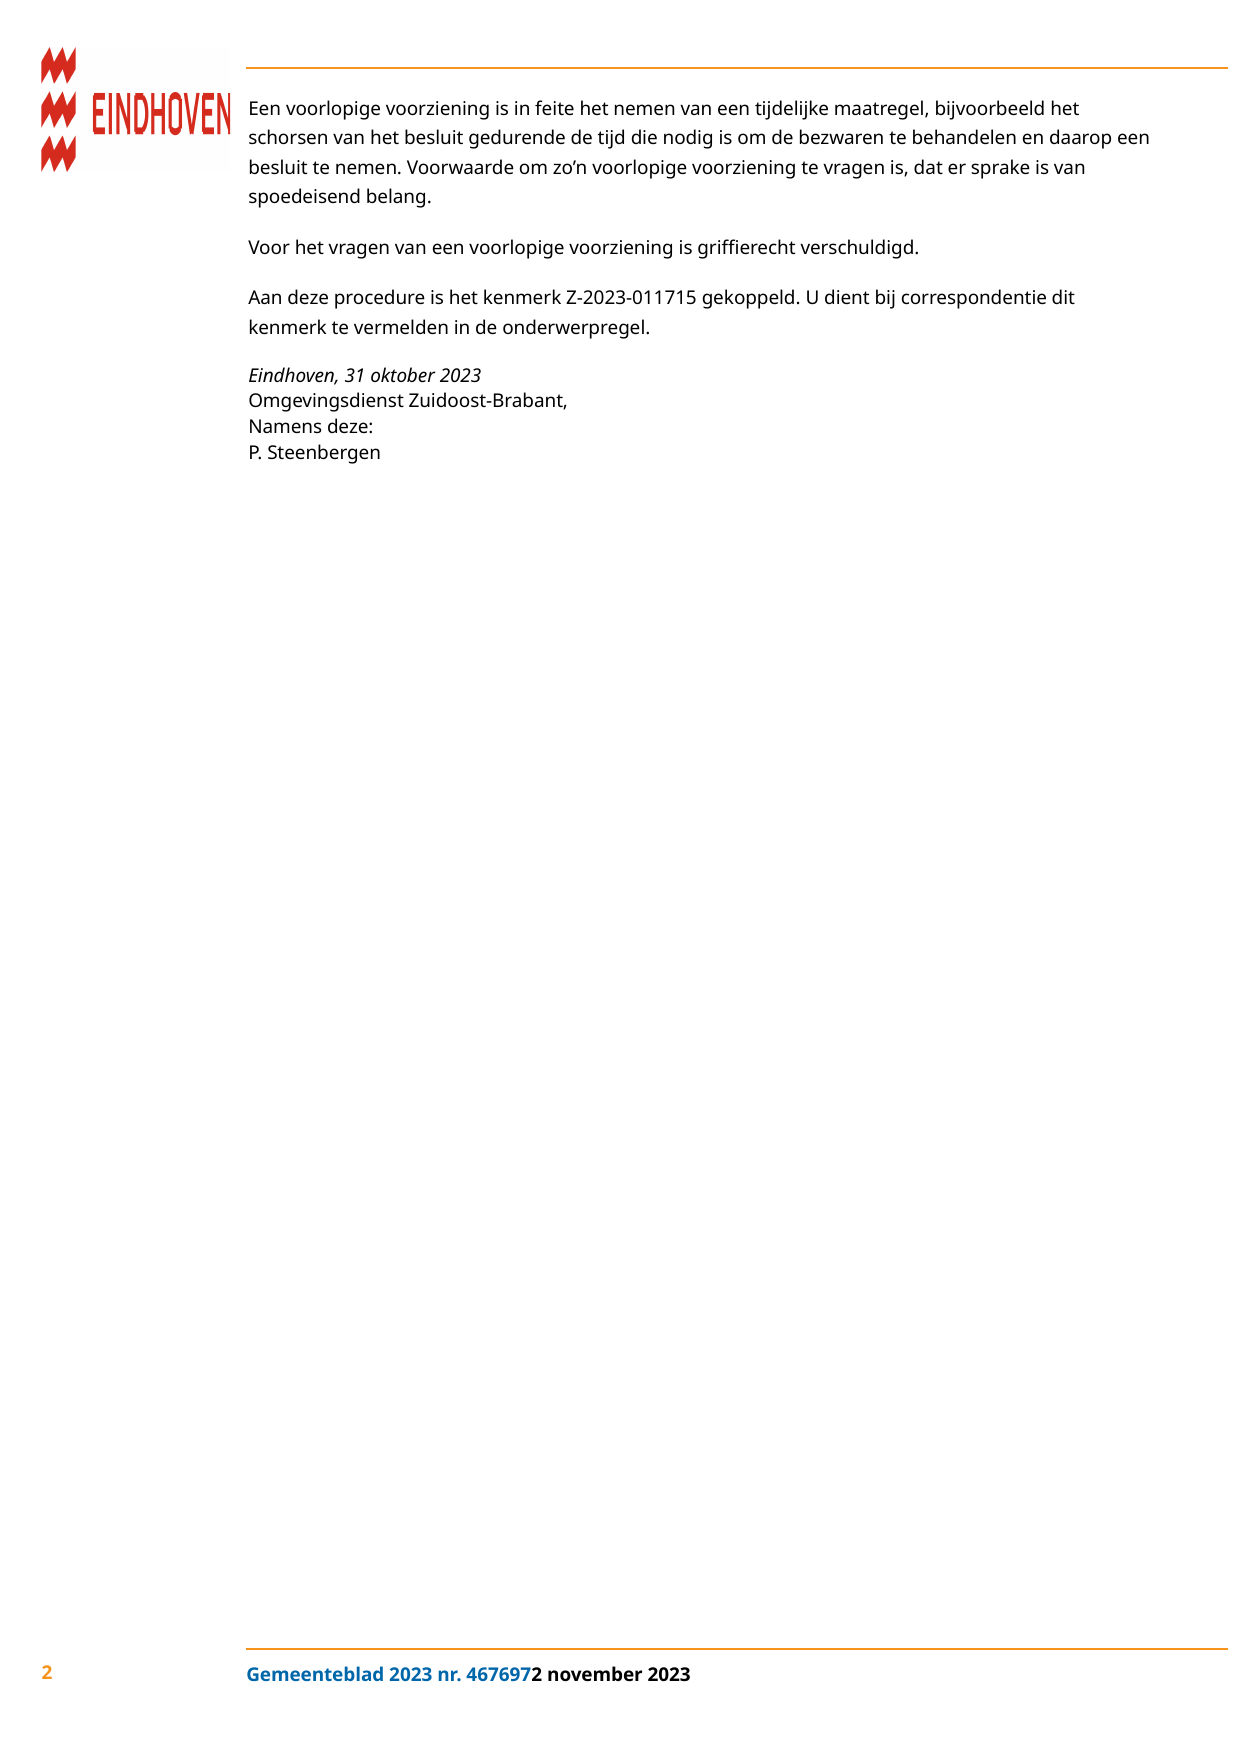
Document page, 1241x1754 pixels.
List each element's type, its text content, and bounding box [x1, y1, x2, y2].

text Aan deze procedure is het kenmerk Z-2023-011715 gekoppeld. U dient bij correspondentie dit kenmerk te vermelden in de onderwerpregel. [248, 284, 1152, 340]
picture [41, 47, 231, 172]
text Namens deze: [248, 413, 1152, 439]
text Eindhoven, 31 oktober 2023 [248, 362, 1152, 387]
text Een voorlopige voorziening is in feite het nemen van een tijdelijke maatregel, bijvoorbeeld het schorsen van het besluit gedurende de tijd die nodig is om de bezwaren te behandelen en daarop een besluit te nemen. Voorwaarde om zo’n voorlopige voorziening te vragen is, dat er sprake is van spoedeisend belang. [248, 95, 1152, 209]
text P. Steenbergen [248, 439, 1152, 465]
text Omgevingsdienst Zuidoost-Brabant, [248, 387, 1152, 413]
text Voor het vragen van een voorlopige voorziening is griffierecht verschuldigd. [248, 234, 1152, 260]
